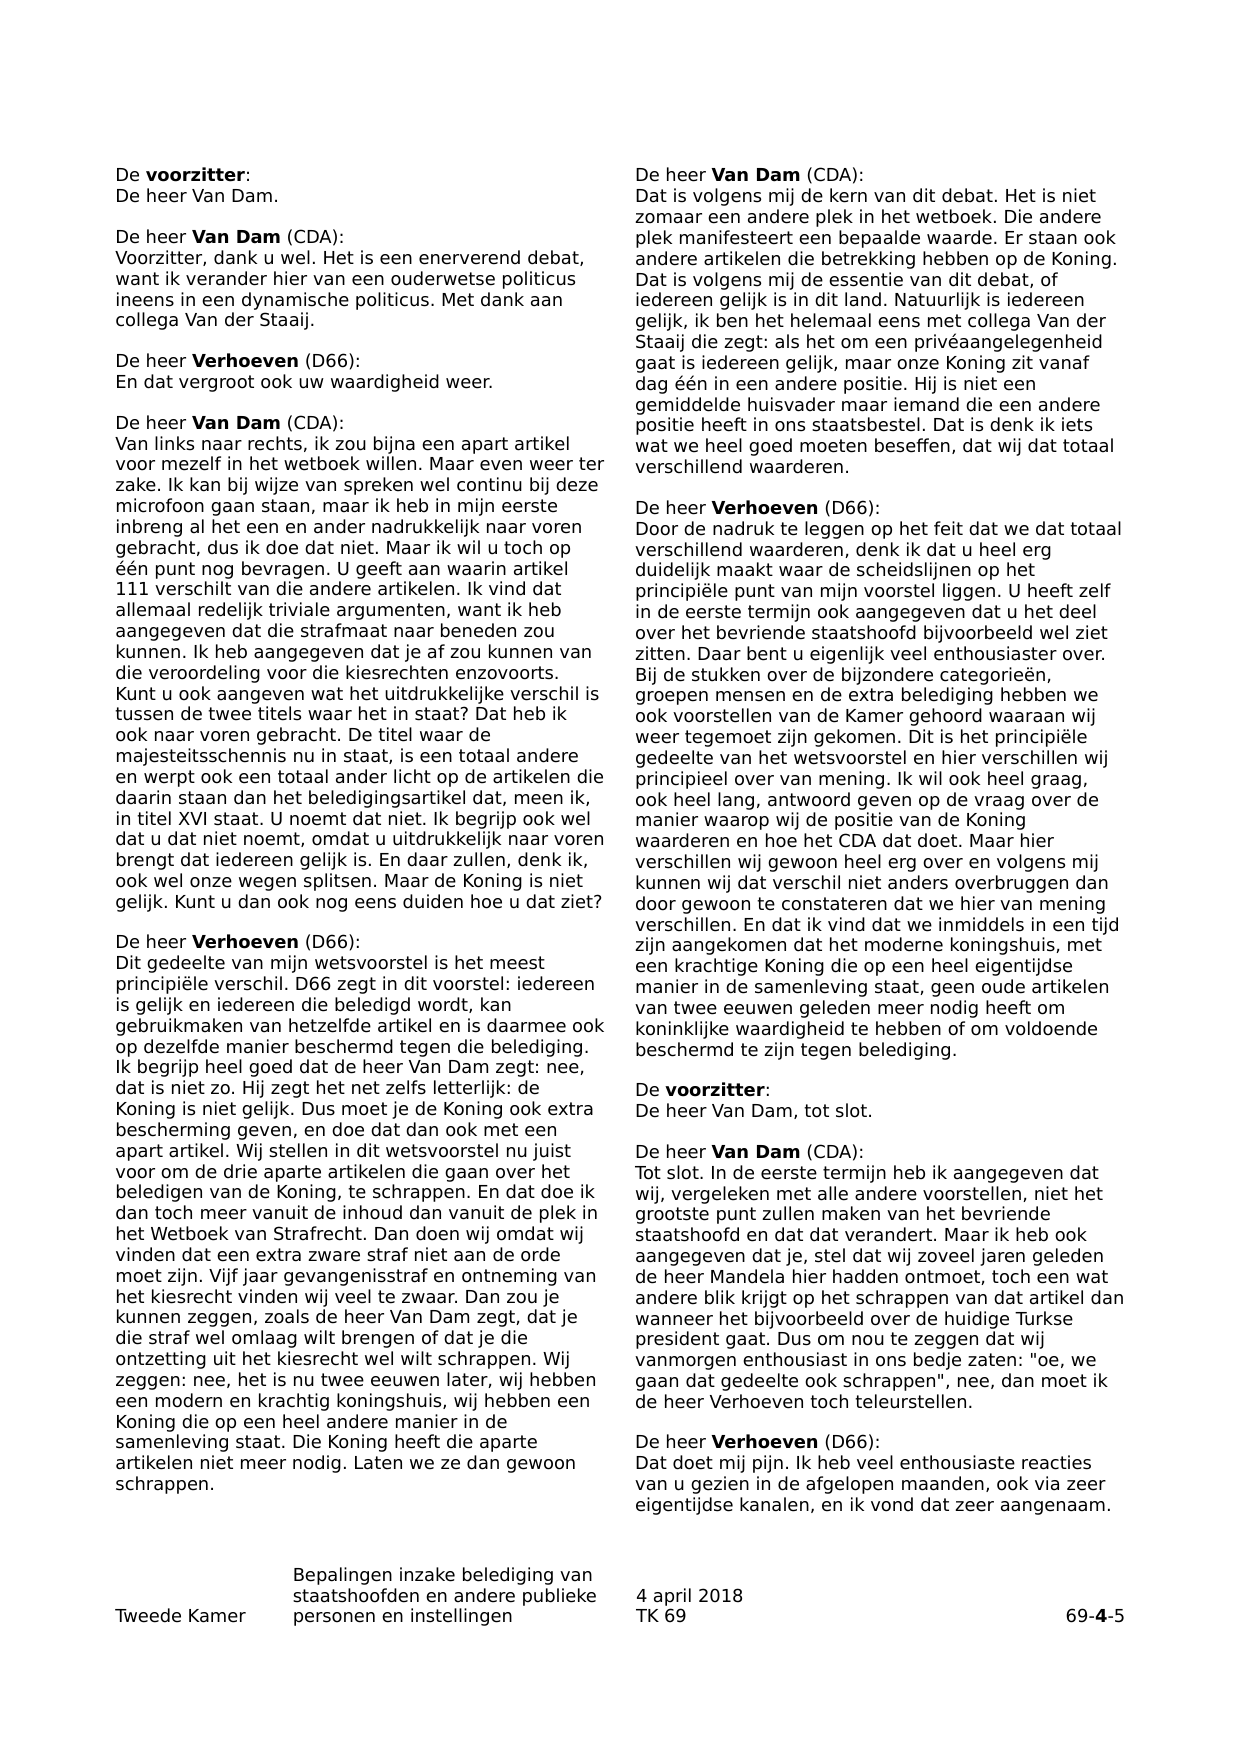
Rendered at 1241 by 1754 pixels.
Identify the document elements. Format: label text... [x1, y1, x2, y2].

text Door de nadruk te leggen op het feit dat we dat totaal verschillend waarderen, denk ik dat u heel erg duidelijk maakt waar de scheidslijnen op het principiële punt van mijn voorstel liggen. U heeft zelf in de eerste termijn ook aangegeven dat u het deel over het bevriende staatshoofd bijvoorbeeld wel ziet zitten. Daar bent u eigenlijk veel enthousiaster over. Bij de stukken over de bijzondere categorieën, groepen mensen en de extra belediging hebben we ook voorstellen van de Kamer gehoord waaraan wij weer tegemoet zijn gekomen. Dit is het principiële gedeelte van het wetsvoorstel en hier verschillen wij principieel over van mening. Ik wil ook heel graag, ook heel lang, antwoord geven op de vraag over de manier waarop wij de positie van de Koning waarderen en hoe het CDA dat doet. Maar hier verschillen wij gewoon heel erg over en volgens mij kunnen wij dat verschil niet anders overbruggen dan door gewoon te constateren dat we hier van mening verschillen. En dat ik vind dat we inmiddels in een tijd zijn aangekomen dat het moderne koningshuis, met een krachtige Koning die op een heel eigentijdse manier in de samenleving staat, geen oude artikelen van twee eeuwen geleden meer nodig heeft om koninklijke waardigheid te hebben of om voldoende beschermd te zijn tegen belediging. [635, 518, 1125, 1060]
text Dat doet mij pijn. Ik heb veel enthousiaste reacties van u gezien in de afgelopen maanden, ook via zeer eigentijdse kanalen, en ik vond dat zeer aangenaam. [635, 1453, 1125, 1516]
text De heer Van Dam (CDA): [635, 1142, 1125, 1162]
text De heer Van Dam. [115, 186, 605, 207]
text De voorzitter: [115, 165, 605, 186]
text De voorzitter: [635, 1080, 1125, 1101]
text En dat vergroot ook uw waardigheid weer. [115, 372, 605, 392]
text Dit gedeelte van mijn wetsvoorstel is het meest principiële verschil. D66 zegt in dit voorstel: iedereen is gelijk en iedereen die beledigd wordt, kan gebruikmaken van hetzelfde artikel en is daarmee ook op dezelfde manier beschermd tegen die belediging. Ik begrijp heel goed dat de heer Van Dam zegt: nee, dat is niet zo. Hij zegt het net zelfs letterlijk: de Koning is niet gelijk. Dus moet je de Koning ook extra bescherming geven, en doe dat dan ook met een apart artikel. Wij stellen in dit wetsvoorstel nu juist voor om de drie aparte artikelen die gaan over het beledigen van de Koning, te schrappen. En dat doe ik dan toch meer vanuit de inhoud dan vanuit de plek in het Wetboek van Strafrecht. Dan doen wij omdat wij vinden dat een extra zware straf niet aan de orde moet zijn. Vijf jaar gevangenisstraf en ontneming van het kiesrecht vinden wij veel te zwaar. Dan zou je kunnen zeggen, zoals de heer Van Dam zegt, dat je die straf wel omlaag wilt brengen of dat je die ontzetting uit het kiesrecht wel wilt schrappen. Wij zeggen: nee, het is nu twee eeuwen later, wij hebben een modern en krachtig koningshuis, wij hebben een Koning die op een heel andere manier in de samenleving staat. Die Koning heeft die aparte artikelen niet meer nodig. Laten we ze dan gewoon schrappen. [115, 953, 605, 1495]
text De heer Van Dam (CDA): [115, 412, 605, 433]
text De heer Van Dam (CDA): [635, 165, 1125, 186]
text De heer Verhoeven (D66): [115, 351, 605, 372]
text De heer Verhoeven (D66): [115, 932, 605, 953]
text De heer Verhoeven (D66): [635, 1432, 1125, 1453]
text De heer Van Dam, tot slot. [635, 1101, 1125, 1122]
text De heer Van Dam (CDA): [115, 227, 605, 248]
text De heer Verhoeven (D66): [635, 498, 1125, 518]
text Voorzitter, dank u wel. Het is een enerverend debat, want ik verander hier van een ouderwetse politicus ineens in een dynamische politicus. Met dank aan collega Van der Staaij. [115, 248, 605, 331]
text Van links naar rechts, ik zou bijna een apart artikel voor mezelf in het wetboek willen. Maar even weer ter zake. Ik kan bij wijze van spreken wel continu bij deze microfoon gaan staan, maar ik heb in mijn eerste inbreng al het een en ander nadrukkelijk naar voren gebracht, dus ik doe dat niet. Maar ik wil u toch op één punt nog bevragen. U geeft aan waarin artikel 111 verschilt van die andere artikelen. Ik vind dat allemaal redelijk triviale argumenten, want ik heb aangegeven dat die strafmaat naar beneden zou kunnen. Ik heb aangegeven dat je af zou kunnen van die veroordeling voor die kiesrechten enzovoorts. Kunt u ook aangeven wat het uitdrukkelijke verschil is tussen de twee titels waar het in staat? Dat heb ik ook naar voren gebracht. De titel waar de majesteitsschennis nu in staat, is een totaal andere en werpt ook een totaal ander licht op de artikelen die daarin staan dan het beledigingsartikel dat, meen ik, in titel XVI staat. U noemt dat niet. Ik begrijp ook wel dat u dat niet noemt, omdat u uitdrukkelijk naar voren brengt dat iedereen gelijk is. En daar zullen, denk ik, ook wel onze wegen splitsen. Maar de Koning is niet gelijk. Kunt u dan ook nog eens duiden hoe u dat ziet? [115, 433, 605, 912]
text Tot slot. In de eerste termijn heb ik aangegeven dat wij, vergeleken met alle andere voorstellen, niet het grootste punt zullen maken van het bevriende staatshoofd en dat dat verandert. Maar ik heb ook aangegeven dat je, stel dat wij zoveel jaren geleden de heer Mandela hier hadden ontmoet, toch een wat andere blik krijgt op het schrappen van dat artikel dan wanneer het bijvoorbeeld over de huidige Turkse president gaat. Dus om nou te zeggen dat wij vanmorgen enthousiast in ons bedje zaten: "oe, we gaan dat gedeelte ook schrappen", nee, dan moet ik de heer Verhoeven toch teleurstellen. [635, 1162, 1125, 1412]
text Dat is volgens mij de kern van dit debat. Het is niet zomaar een andere plek in het wetboek. Die andere plek manifesteert een bepaalde waarde. Er staan ook andere artikelen die betrekking hebben op de Koning. Dat is volgens mij de essentie van dit debat, of iedereen gelijk is in dit land. Natuurlijk is iedereen gelijk, ik ben het helemaal eens met collega Van der Staaij die zegt: als het om een privéaangelegenheid gaat is iedereen gelijk, maar onze Koning zit vanaf dag één in een andere positie. Hij is niet een gemiddelde huisvader maar iemand die een andere positie heeft in ons staatsbestel. Dat is denk ik iets wat we heel goed moeten beseffen, dat wij dat totaal verschillend waarderen. [635, 186, 1125, 478]
